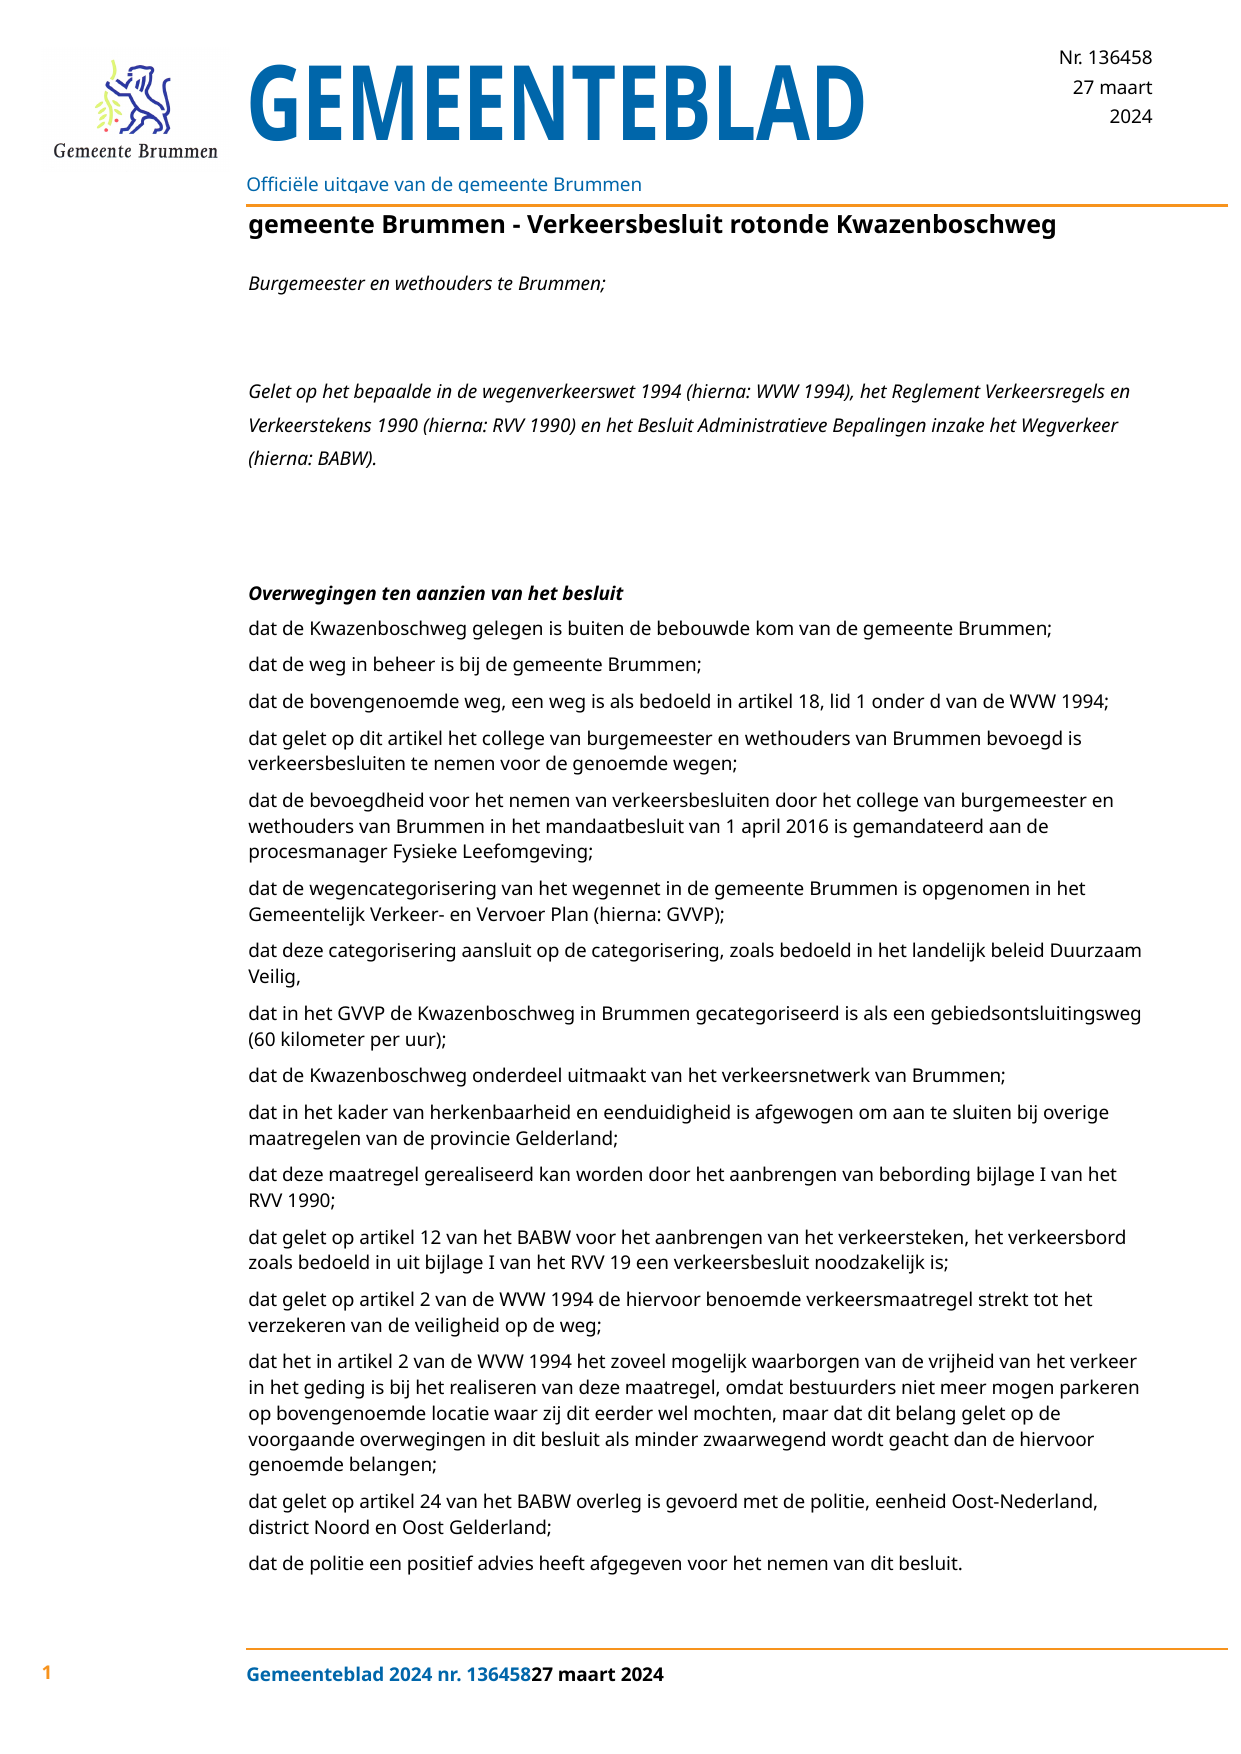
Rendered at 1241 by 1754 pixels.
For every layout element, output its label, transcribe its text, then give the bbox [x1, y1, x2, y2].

picture [41, 47, 231, 172]
text dat gelet op artikel 12 van het BABW voor het aanbrengen van het verkeersteken, het verkeersbord zoals bedoeld in uit bijlage I van het RVV 19 een verkeersbesluit noodzakelijk is; [248, 1224, 1152, 1275]
text dat deze categorisering aansluit op de categorisering, zoals bedoeld in het landelijk beleid Duurzaam Veilig, [248, 938, 1152, 989]
text dat de wegencategorisering van het wegennet in de gemeente Brummen is opgenomen in het Gemeentelijk Verkeer- en Vervoer Plan (hierna: GVVP); [248, 875, 1152, 927]
text gemeente Brummen - Verkeersbesluit rotonde Kwazenboschweg [248, 207, 1152, 241]
text Gelet op het bepaalde in de wegenverkeerswet 1994 (hierna: WVW 1994), het Reglement Verkeersregels en Verkeerstekens 1990 (hierna: RVV 1990) en het Besluit Administratieve Bepalingen inzake het Wegverkeer (hierna: BABW). [248, 378, 1152, 471]
text dat gelet op dit artikel het college van burgemeester en wethouders van Brummen bevoegd is verkeersbesluiten te nemen voor de genoemde wegen; [248, 725, 1152, 776]
text dat de bevoegdheid voor het nemen van verkeersbesluiten door het college van burgemeester en wethouders van Brummen in het mandaatbesluit van 1 april 2016 is gemandateerd aan de procesmanager Fysieke Leefomgeving; [248, 787, 1152, 864]
text dat deze maatregel gerealiseerd kan worden door het aanbrengen van bebording bijlage I van het RVV 1990; [248, 1161, 1152, 1213]
text dat gelet op artikel 24 van het BABW overleg is gevoerd met de politie, eenheid Oost-Nederland, district Noord en Oost Gelderland; [248, 1488, 1152, 1540]
text Overwegingen ten aanzien van het besluit [248, 581, 1152, 606]
text Burgemeester en wethouders te Brummen; [248, 270, 1152, 296]
text dat de Kwazenboschweg gelegen is buiten de bebouwde kom van de gemeente Brummen; [248, 615, 1152, 640]
text dat de Kwazenboschweg onderdeel uitmaakt van het verkeersnetwerk van Brummen; [248, 1062, 1152, 1088]
text dat de politie een positief advies heeft afgegeven voor het nemen van dit besluit. [248, 1551, 1152, 1576]
text dat het in artikel 2 van de WVW 1994 het zoveel mogelijk waarborgen van de vrijheid van het verkeer in het geding is bij het realiseren van deze maatregel, omdat bestuurders niet meer mogen parkeren op bovengenoemde locatie waar zij dit eerder wel mochten, maar dat dit belang gelet op de voorgaande overwegingen in dit besluit als minder zwaarwegend wordt geacht dan de hiervoor genoemde belangen; [248, 1349, 1152, 1477]
text dat in het GVVP de Kwazenboschweg in Brummen gecategoriseerd is als een gebiedsontsluitingsweg (60 kilometer per uur); [248, 1000, 1152, 1051]
text dat de weg in beheer is bij de gemeente Brummen; [248, 651, 1152, 677]
text dat gelet op artikel 2 van de WVW 1994 de hiervoor benoemde verkeersmaatregel strekt tot het verzekeren van de veiligheid op de weg; [248, 1286, 1152, 1338]
text dat in het kader van herkenbaarheid en eenduidigheid is afgewogen om aan te sluiten bij overige maatregelen van de provincie Gelderland; [248, 1099, 1152, 1151]
text dat de bovengenoemde weg, een weg is als bedoeld in artikel 18, lid 1 onder d van de WVW 1994; [248, 688, 1152, 714]
